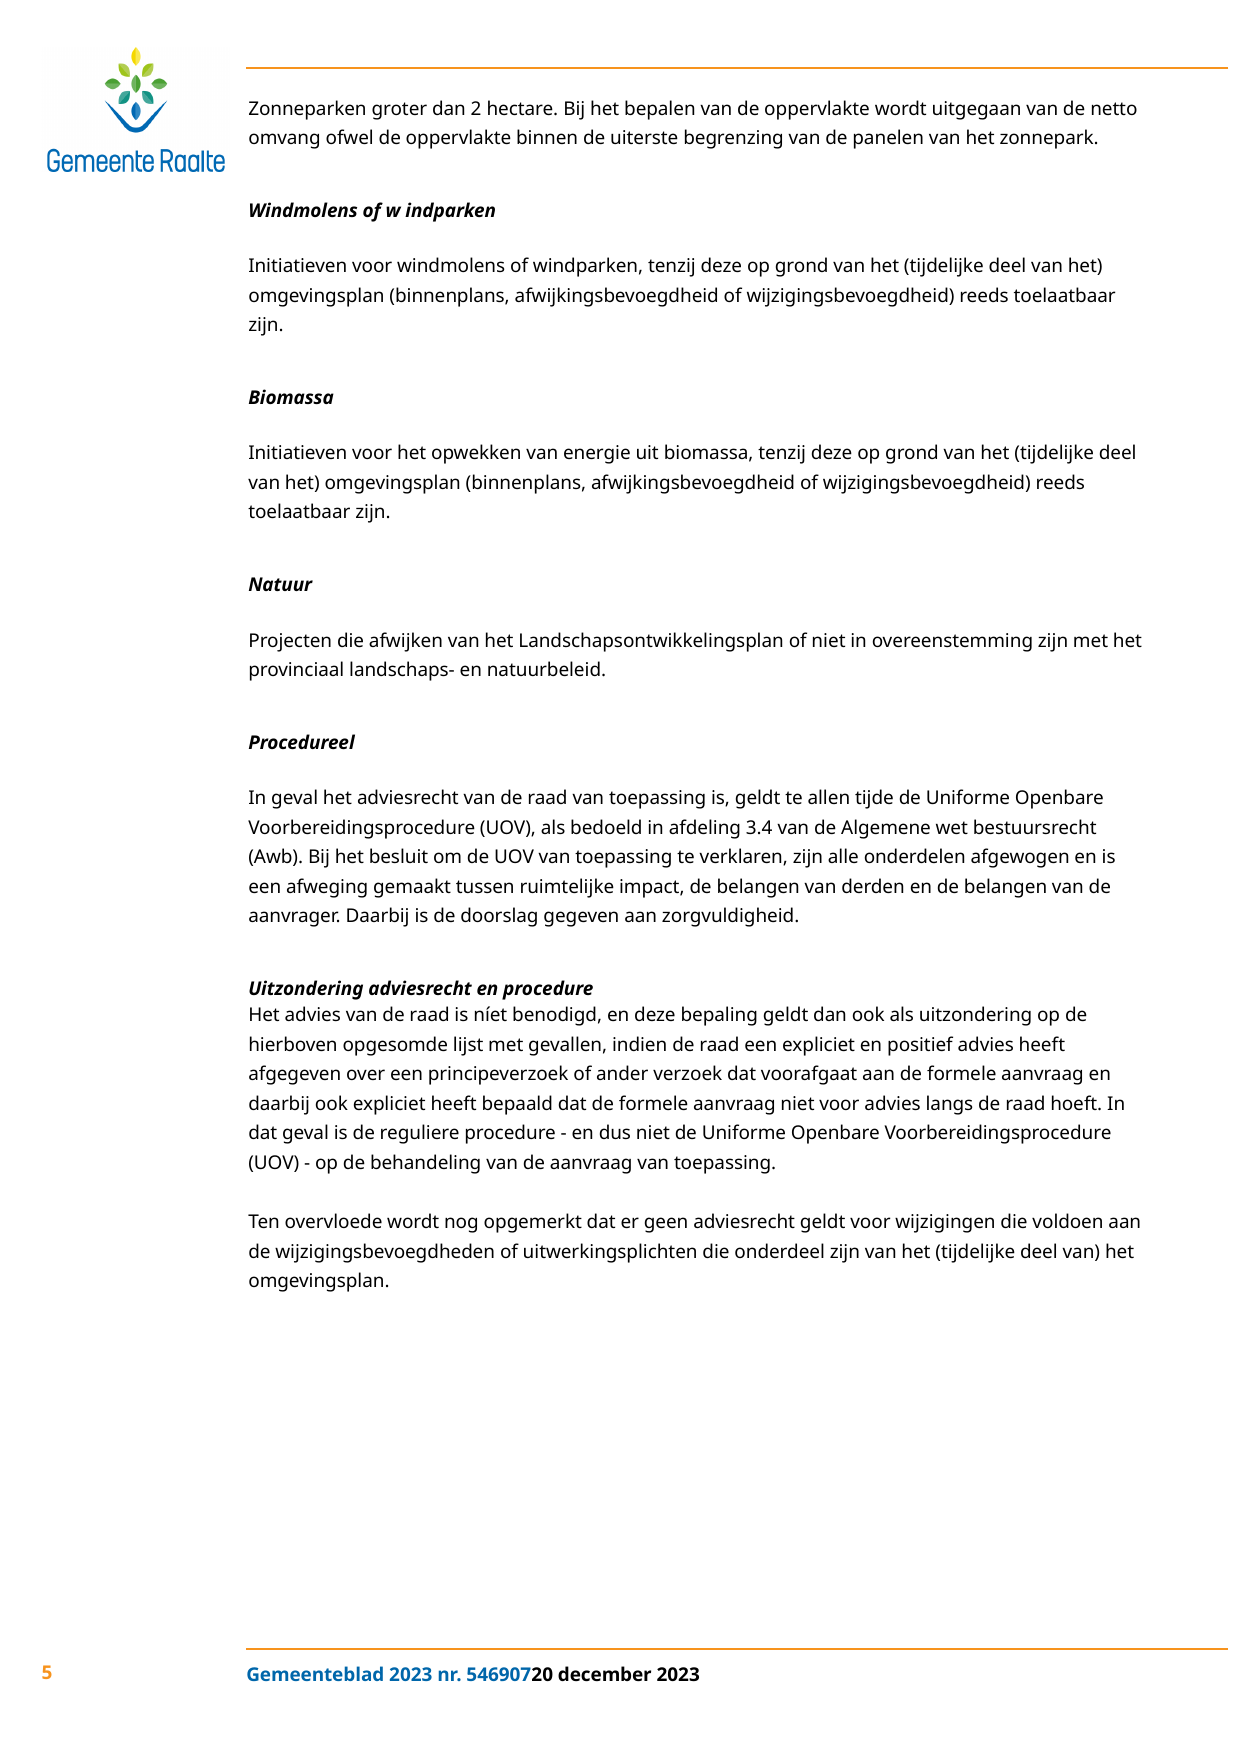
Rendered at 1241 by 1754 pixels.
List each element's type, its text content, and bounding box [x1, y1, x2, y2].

text Natuur [248, 571, 1152, 597]
text In geval het adviesrecht van de raad van toepassing is, geldt te allen tijde de Uniforme Openbare Voorbereidingsprocedure (UOV), als bedoeld in afdeling 3.4 van de Algemene wet bestuursrecht (Awb). Bij het besluit om de UOV van toepassing te verklaren, zijn alle onderdelen afgewogen en is een afweging gemaakt tussen ruimtelijke impact, de belangen van derden en de belangen van de aanvrager. Daarbij is de doorslag gegeven aan zorgvuldigheid. [248, 784, 1152, 928]
text Zonneparken groter dan 2 hectare. Bij het bepalen van de oppervlakte wordt uitgegaan van de netto omvang ofwel de oppervlakte binnen de uiterste begrenzing van de panelen van het zonnepark. [248, 95, 1152, 150]
text Projecten die afwijken van het Landschapsontwikkelingsplan of niet in overeenstemming zijn met het provinciaal landschaps- en natuurbeleid. [248, 627, 1152, 682]
picture [41, 47, 231, 172]
text Het advies van de raad is níet benodigd, en deze bepaling geldt dan ook als uitzondering op de hierboven opgesomde lijst met gevallen, indien de raad een expliciet en positief advies heeft afgegeven over een principeverzoek of ander verzoek dat voorafgaat aan de formele aanvraag en daarbij ook expliciet heeft bepaald dat de formele aanvraag niet voor advies langs de raad hoeft. In dat geval is de reguliere procedure - en dus niet de Uniforme Openbare Voorbereidingsprocedure (UOV) - op de behandeling van de aanvraag van toepassing. [248, 1001, 1152, 1175]
text Windmolens of w indparken [248, 197, 1152, 223]
text Biomassa [248, 384, 1152, 410]
text Initiatieven voor windmolens of windparken, tenzij deze op grond van het (tijdelijke deel van het) omgevingsplan (binnenplans, afwijkingsbevoegdheid of wijzigingsbevoegdheid) reeds toelaatbaar zijn. [248, 252, 1152, 337]
text Uitzondering adviesrecht en procedure [248, 975, 1152, 1001]
text Initiatieven voor het opwekken van energie uit biomassa, tenzij deze op grond van het (tijdelijke deel van het) omgevingsplan (binnenplans, afwijkingsbevoegdheid of wijzigingsbevoegdheid) reeds toelaatbaar zijn. [248, 439, 1152, 524]
text Ten overvloede wordt nog opgemerkt dat er geen adviesrecht geldt voor wijzigingen die voldoen aan de wijzigingsbevoegdheden of uitwerkingsplichten die onderdeel zijn van het (tijdelijke deel van) het omgevingsplan. [248, 1208, 1152, 1293]
text Procedureel [248, 729, 1152, 755]
